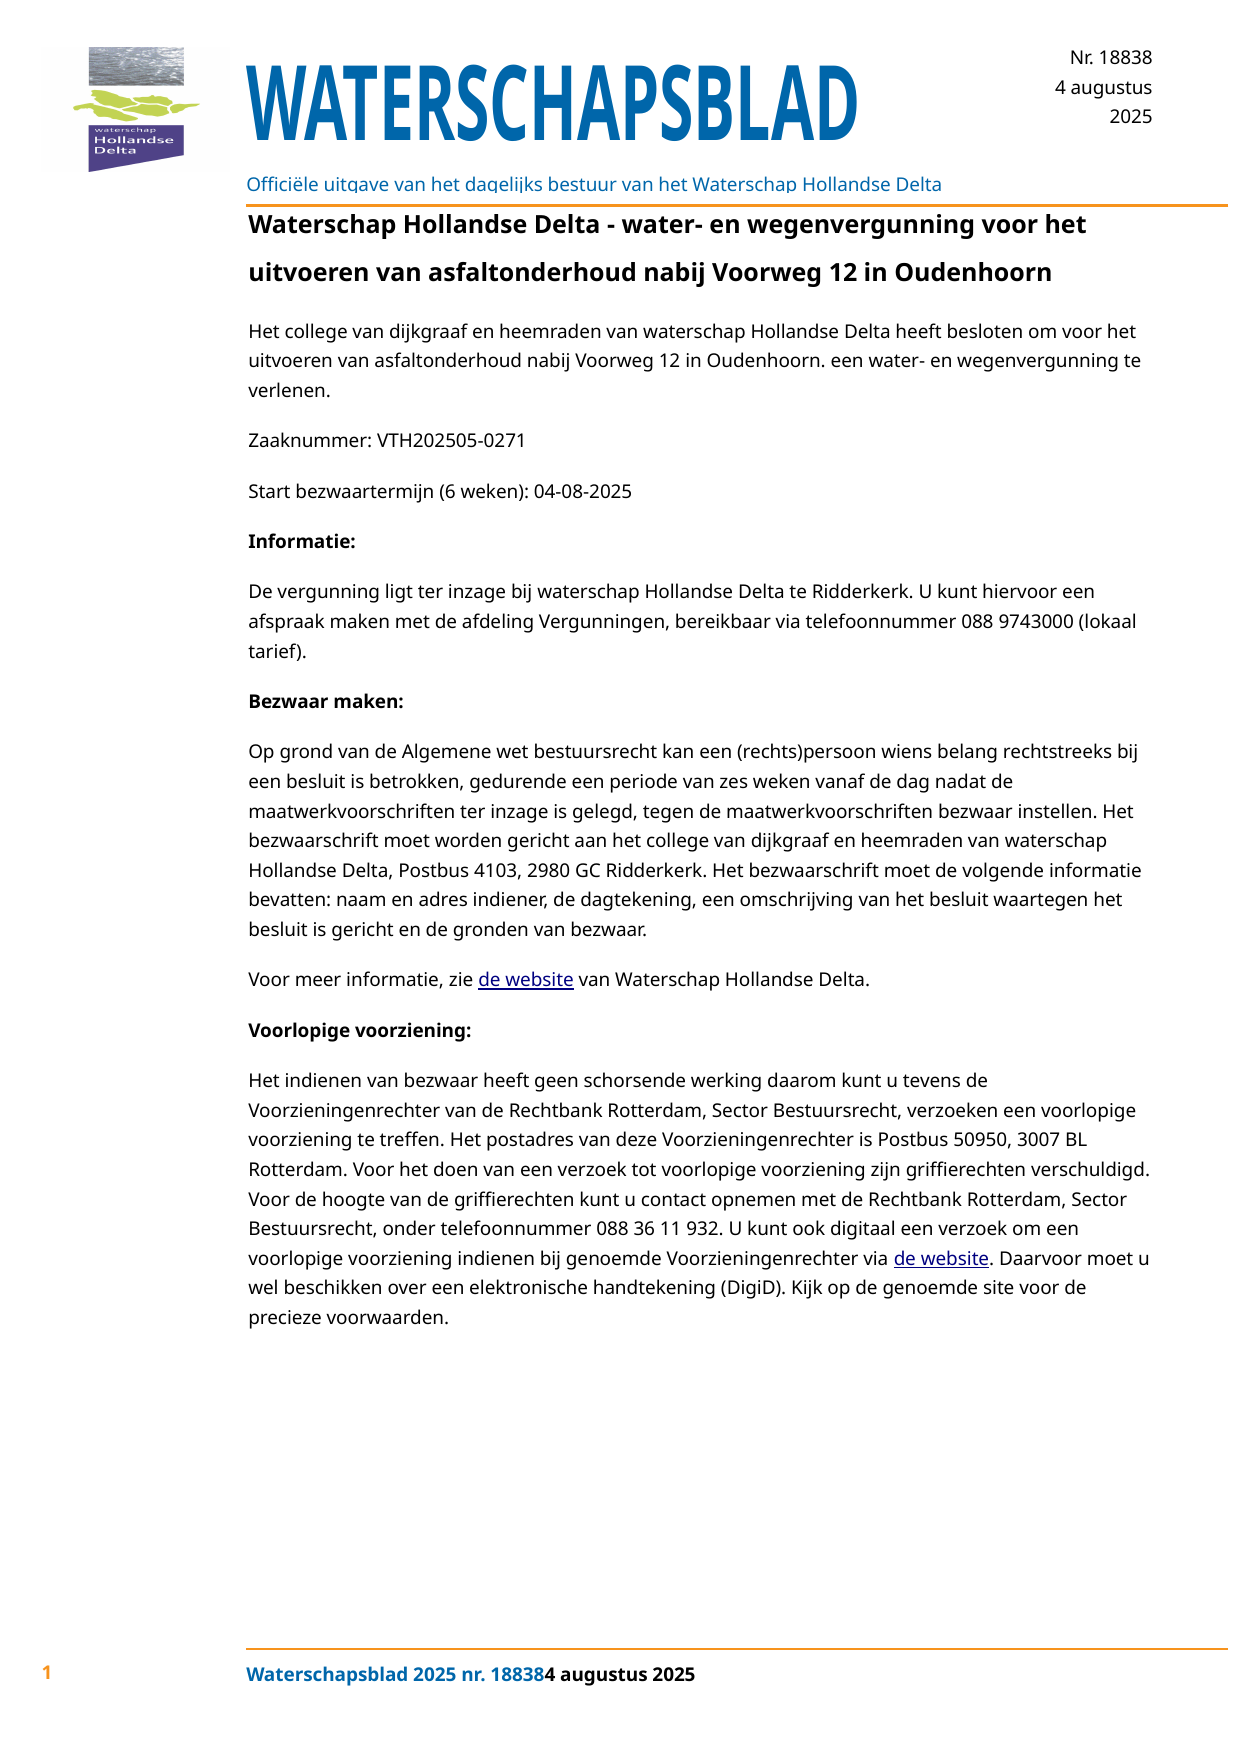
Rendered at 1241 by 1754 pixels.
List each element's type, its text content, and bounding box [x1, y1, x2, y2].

picture [41, 47, 231, 172]
text Voorlopige voorziening: [248, 1017, 1152, 1043]
text Voor meer informatie, zie de website van Waterschap Hollandse Delta. [248, 967, 1152, 992]
text Bezwaar maken: [248, 688, 1152, 714]
text Op grond van de Algemene wet bestuursrecht kan een (rechts)persoon wiens belang rechtstreeks bij een besluit is betrokken, gedurende een periode van zes weken vanaf de dag nadat de maatwerkvoorschriften ter inzage is gelegd, tegen de maatwerkvoorschriften bezwaar instellen. Het bezwaarschrift moet worden gericht aan het college van dijkgraaf en heemraden van waterschap Hollandse Delta, Postbus 4103, 2980 GC Ridderkerk. Het bezwaarschrift moet de volgende informatie bevatten: naam en adres indiener, de dagtekening, een omschrijving van het besluit waartegen het besluit is gericht en de gronden van bezwaar. [248, 739, 1152, 942]
text Start bezwaartermijn (6 weken): 04-08-2025 [248, 478, 1152, 504]
text Zaaknummer: VTH202505-0271 [248, 427, 1152, 453]
text Waterschap Hollandse Delta - water- en wegenvergunning voor het uitvoeren van asfaltonderhoud nabij Voorweg 12 in Oudenhoorn [248, 207, 1152, 288]
text Informatie: [248, 528, 1152, 554]
text Het college van dijkgraaf en heemraden van waterschap Hollandse Delta heeft besloten om voor het uitvoeren van asfaltonderhoud nabij Voorweg 12 in Oudenhoorn. een water- en wegenvergunning te verlenen. [248, 318, 1152, 403]
text De vergunning ligt ter inzage bij waterschap Hollandse Delta te Ridderkerk. U kunt hiervoor een afspraak maken met de afdeling Vergunningen, bereikbaar via telefoonnummer 088 9743000 (lokaal tarief). [248, 579, 1152, 664]
text Het indienen van bezwaar heeft geen schorsende werking daarom kunt u tevens de Voorzieningenrechter van de Rechtbank Rotterdam, Sector Bestuursrecht, verzoeken een voorlopige voorziening te treffen. Het postadres van deze Voorzieningenrechter is Postbus 50950, 3007 BL Rotterdam. Voor het doen van een verzoek tot voorlopige voorziening zijn griffierechten verschuldigd. Voor de hoogte van de griffierechten kunt u contact opnemen met de Rechtbank Rotterdam, Sector Bestuursrecht, onder telefoonnummer 088 36 11 932. U kunt ook digitaal een verzoek om een voorlopige voorziening indienen bij genoemde Voorzieningenrechter via de website. Daarvoor moet u wel beschikken over een elektronische handtekening (DigiD). Kijk op de genoemde site voor de precieze voorwaarden. [248, 1067, 1152, 1330]
